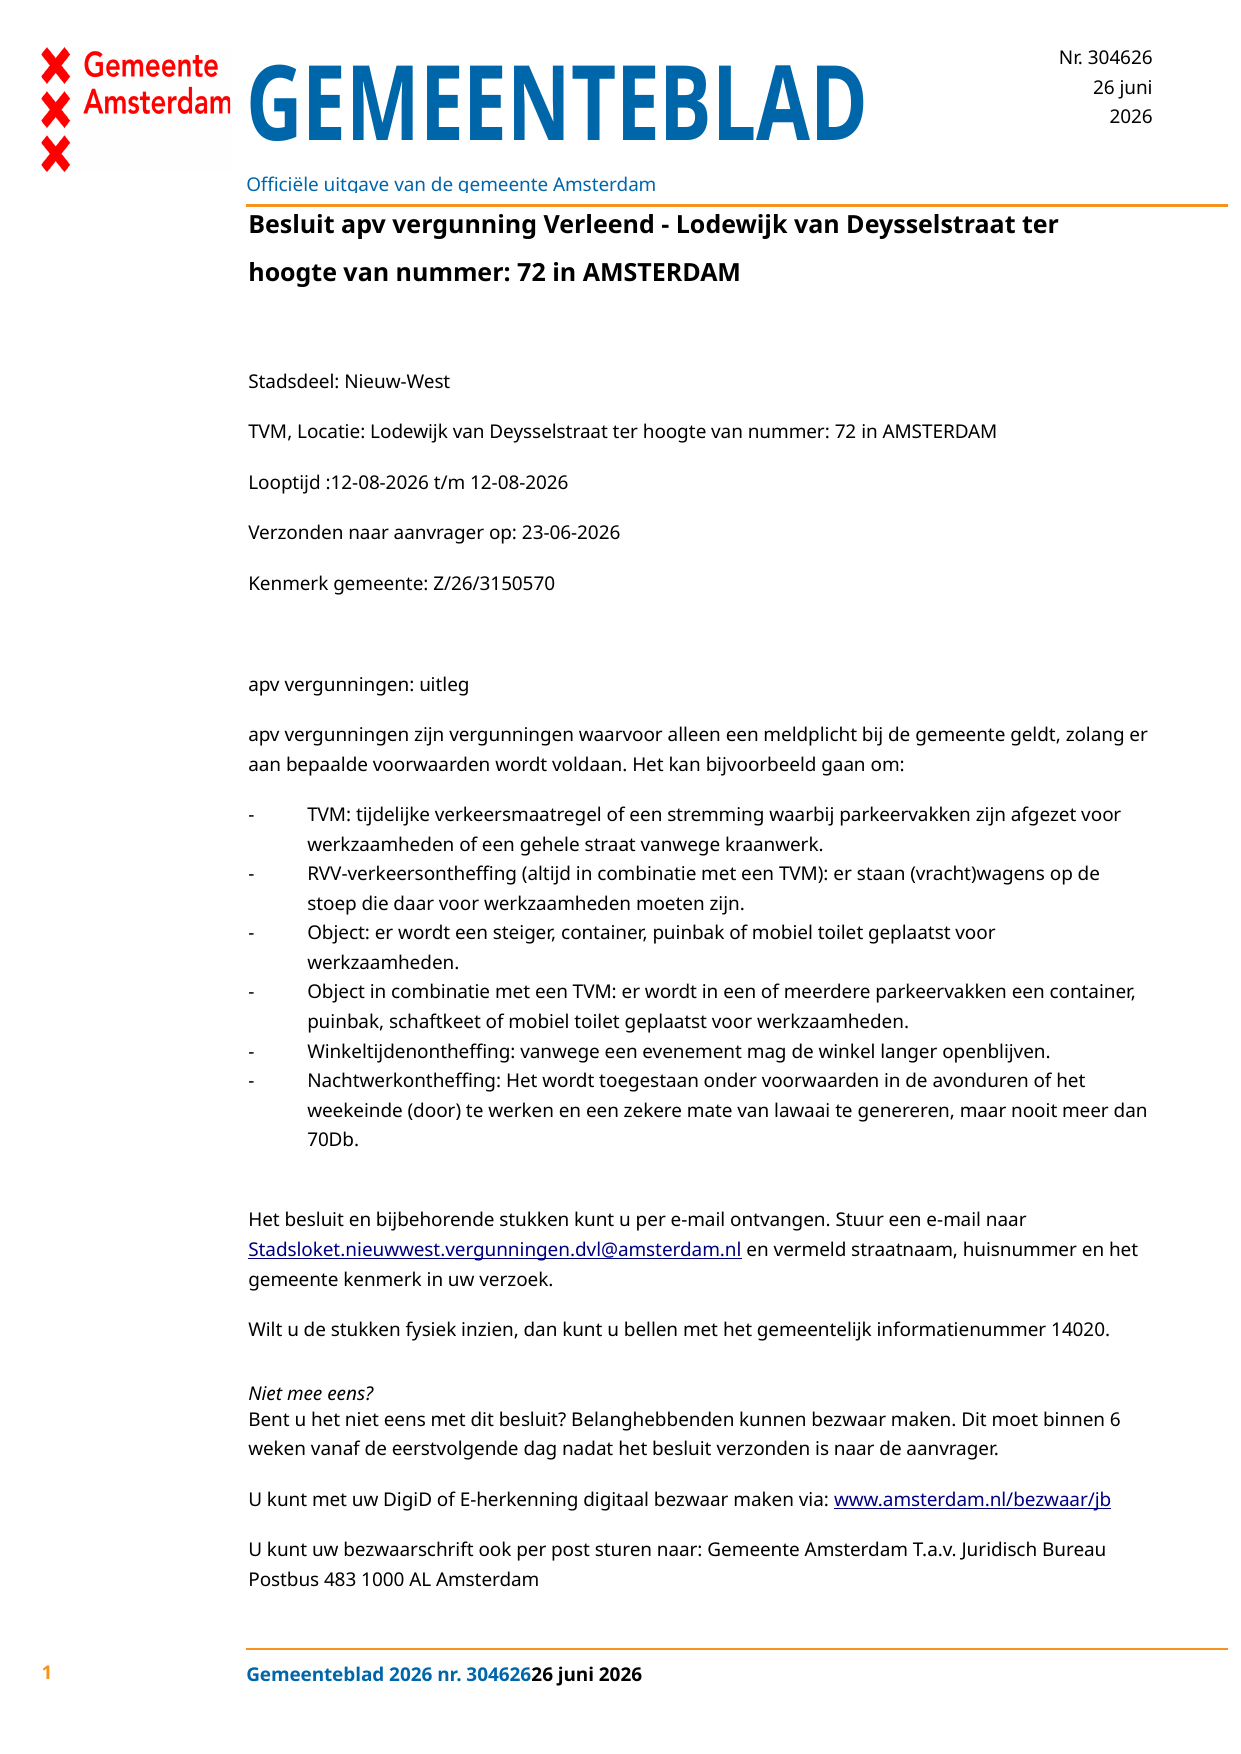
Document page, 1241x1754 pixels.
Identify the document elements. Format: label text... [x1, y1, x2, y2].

list RVV-verkeersontheffing (altijd in combinatie met een TVM): er staan (vracht)wagens op de stoep die daar voor werkzaamheden moeten zijn. [248, 860, 1152, 916]
text Niet mee eens? [248, 1380, 1152, 1406]
text U kunt uw bezwaarschrift ook per post sturen naar: Gemeente Amsterdam T.a.v. Juridisch Bureau Postbus 483 1000 AL Amsterdam [248, 1536, 1152, 1592]
list Object in combinatie met een TVM: er wordt in een of meerdere parkeervakken een container, puinbak, schaftkeet of mobiel toilet geplaatst voor werkzaamheden. [248, 979, 1152, 1034]
text Stadsdeel: Nieuw-West [248, 368, 1152, 394]
text Wilt u de stukken fysiek inzien, dan kunt u bellen met het gemeentelijk informatienummer 14020. [248, 1316, 1152, 1342]
text Kenmerk gemeente: Z/26/3150570 [248, 570, 1152, 596]
text U kunt met uw DigiD of E-herkenning digitaal bezwaar maken via: www.amsterdam.nl/bezwaar/jb [248, 1486, 1152, 1512]
list Winkeltijdenontheffing: vanwege een evenement mag de winkel langer openblijven. [248, 1038, 1152, 1064]
text Looptijd :12-08-2026 t/m 12-08-2026 [248, 469, 1152, 495]
list TVM: tijdelijke verkeersmaatregel of een stremming waarbij parkeervakken zijn afgezet voor werkzaamheden of een gehele straat vanwege kraanwerk. [248, 801, 1152, 857]
list Object: er wordt een steiger, container, puinbak of mobiel toilet geplaatst voor werkzaamheden. [248, 919, 1152, 975]
text TVM, Locatie: Lodewijk van Deysselstraat ter hoogte van nummer: 72 in AMSTERDAM [248, 419, 1152, 444]
picture [41, 47, 231, 172]
text Het besluit en bijbehorende stukken kunt u per e-mail ontvangen. Stuur een e-mail naar Stadsloket.nieuwwest.vergunningen.dvl@amsterdam.nl en vermeld straatnaam, huisnummer en het gemeente kenmerk in uw verzoek. [248, 1207, 1152, 1292]
text Verzonden naar aanvrager op: 23-06-2026 [248, 519, 1152, 545]
text apv vergunningen: uitleg [248, 671, 1152, 697]
text apv vergunningen zijn vergunningen waarvoor alleen een meldplicht bij de gemeente geldt, zolang er aan bepaalde voorwaarden wordt voldaan. Het kan bijvoorbeeld gaan om: [248, 721, 1152, 777]
text Besluit apv vergunning Verleend - Lodewijk van Deysselstraat ter hoogte van nummer: 72 in AMSTERDAM [248, 207, 1152, 288]
list Nachtwerkontheffing: Het wordt toegestaan onder voorwaarden in de avonduren of het weekeinde (door) te werken en een zekere mate van lawaai te genereren, maar nooit meer dan 70Db. [248, 1067, 1152, 1152]
text Bent u het niet eens met dit besluit? Belanghebbenden kunnen bezwaar maken. Dit moet binnen 6 weken vanaf de eerstvolgende dag nadat het besluit verzonden is naar de aanvrager. [248, 1406, 1152, 1461]
